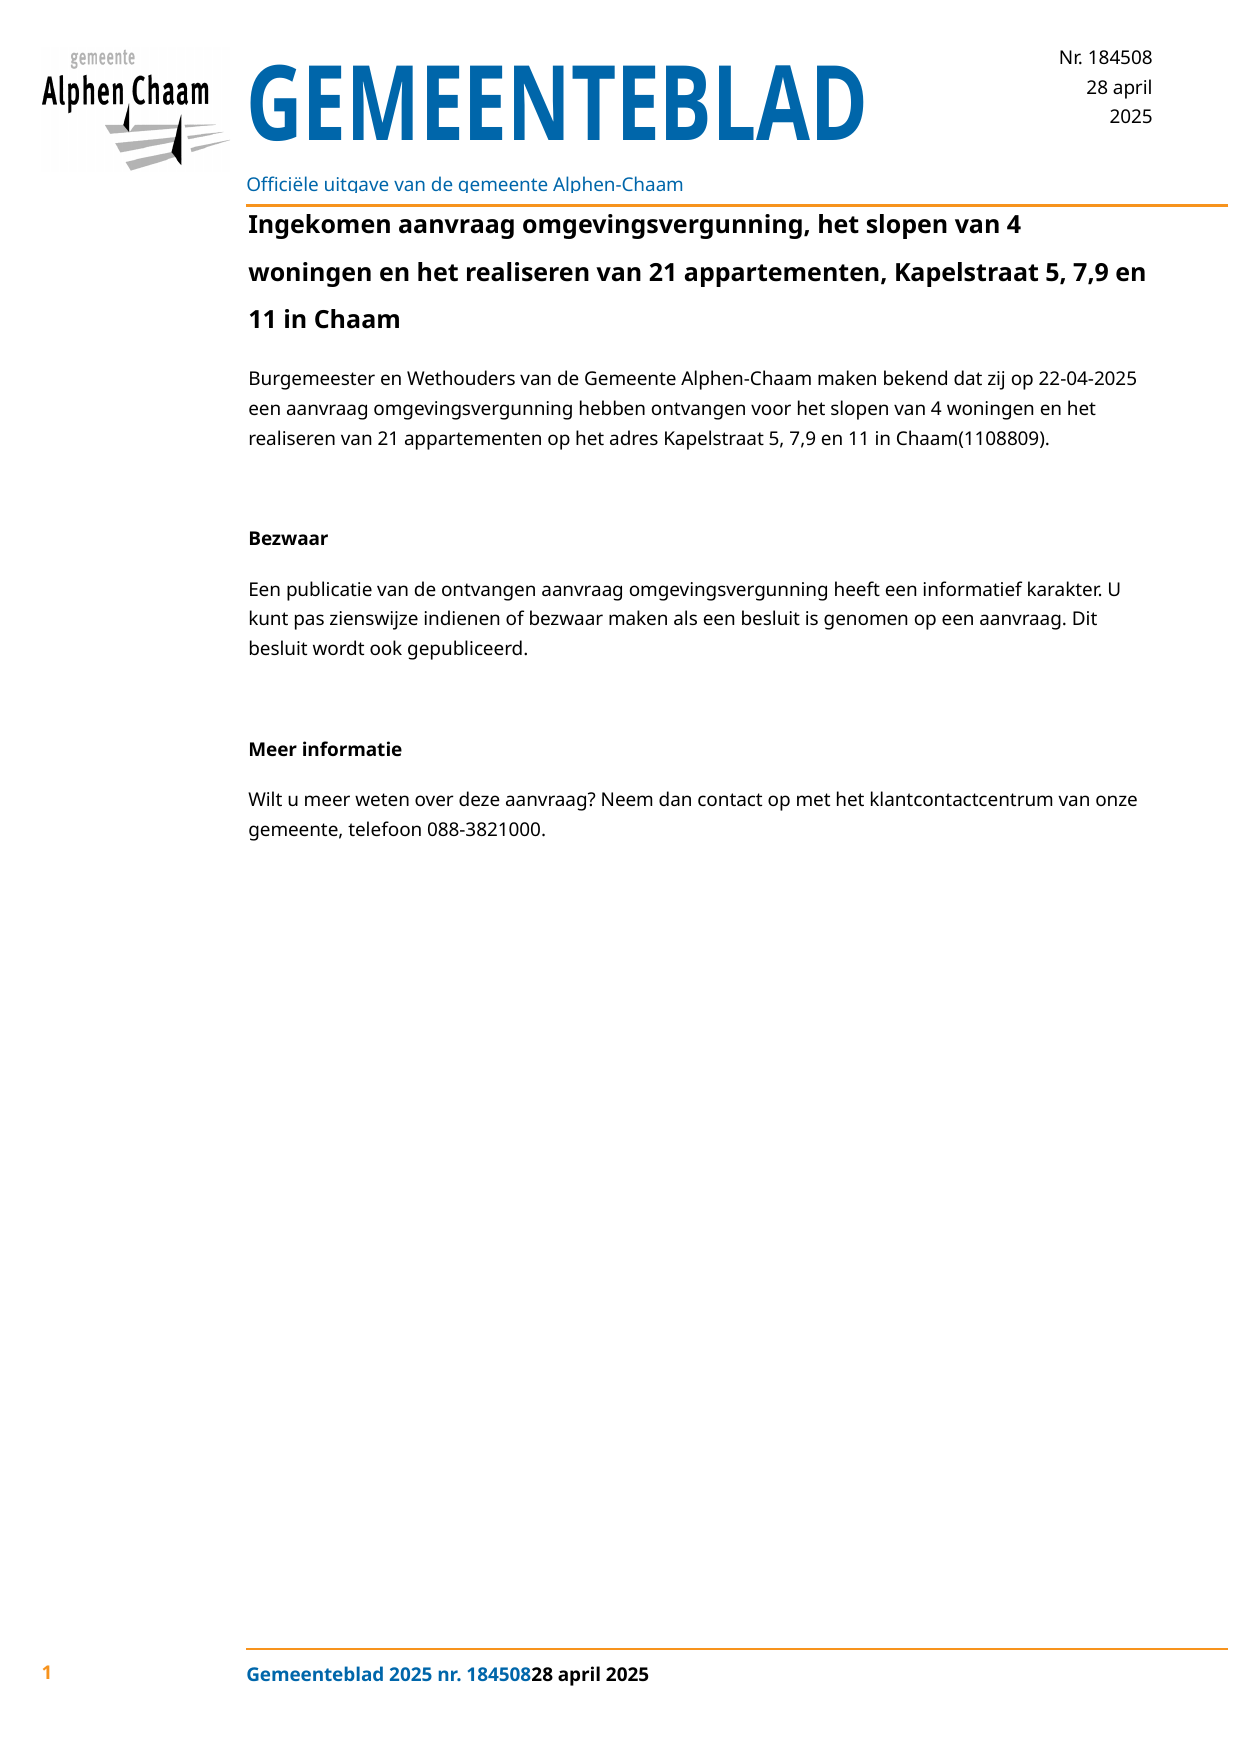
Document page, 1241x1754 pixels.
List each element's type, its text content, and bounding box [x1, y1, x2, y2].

picture [41, 47, 231, 172]
text Bezwaar [248, 526, 1152, 551]
text Een publicatie van de ontvangen aanvraag omgevingsvergunning heeft een informatief karakter. U kunt pas zienswijze indienen of bezwaar maken als een besluit is genomen op een aanvraag. Dit besluit wordt ook gepubliceerd. [248, 576, 1152, 661]
text Meer informatie [248, 736, 1152, 762]
text Wilt u meer weten over deze aanvraag? Neem dan contact op met het klantcontactcentrum van onze gemeente, telefoon 088-3821000. [248, 786, 1152, 842]
text Ingekomen aanvraag omgevingsvergunning, het slopen van 4 woningen en het realiseren van 21 appartementen, Kapelstraat 5, 7,9 en 11 in Chaam [248, 207, 1152, 336]
text Burgemeester en Wethouders van de Gemeente Alphen-Chaam maken bekend dat zij op 22-04-2025 een aanvraag omgevingsvergunning hebben ontvangen voor het slopen van 4 woningen en het realiseren van 21 appartementen op het adres Kapelstraat 5, 7,9 en 11 in Chaam(1108809). [248, 366, 1152, 450]
